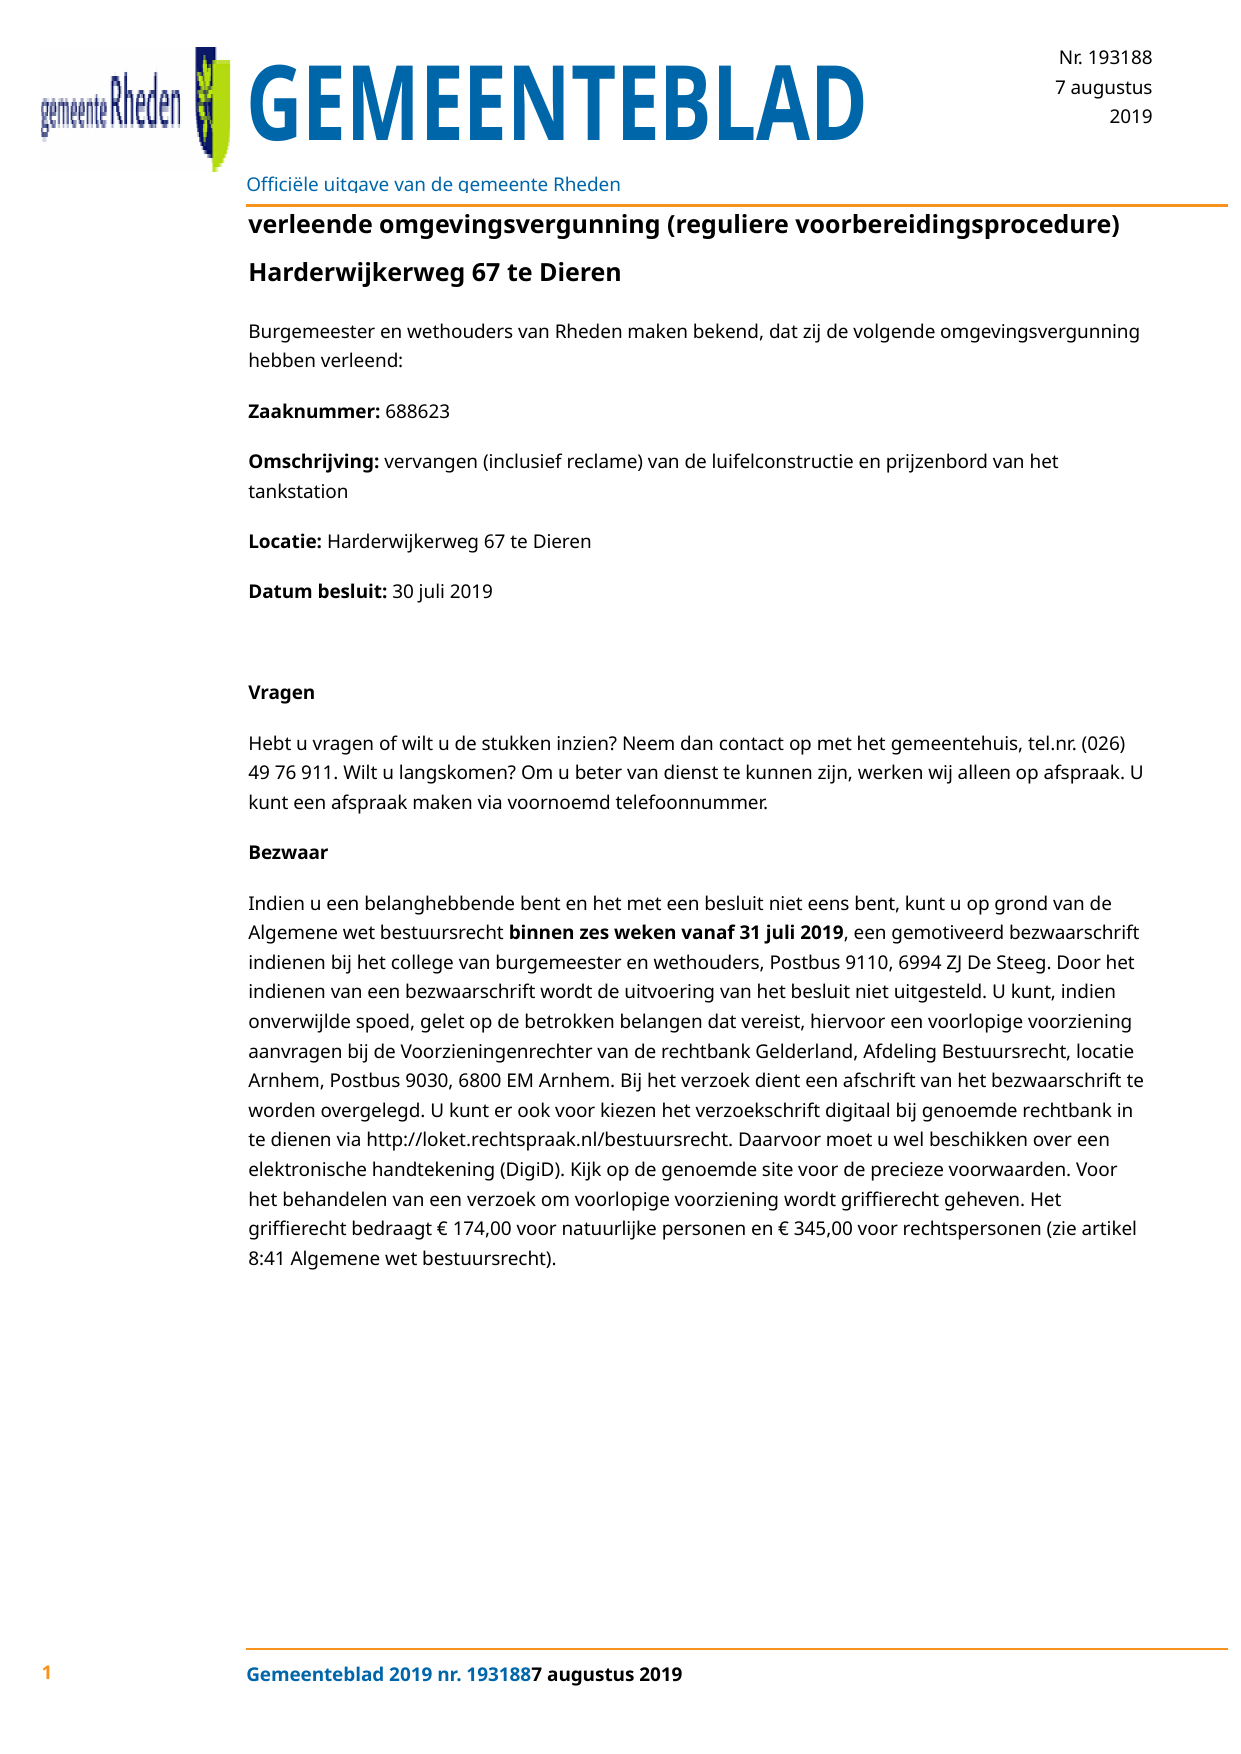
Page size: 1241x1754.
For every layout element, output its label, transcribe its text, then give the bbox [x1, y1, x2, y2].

text Burgemeester en wethouders van Rheden maken bekend, dat zij de volgende omgevingsvergunning hebben verleend: [248, 318, 1152, 373]
text Vragen [248, 679, 1152, 705]
text Locatie: Harderwijkerweg 67 te Dieren [248, 528, 1152, 554]
text verleende omgevingsvergunning (reguliere voorbereidingsprocedure) Harderwijkerweg 67 te Dieren [248, 207, 1152, 288]
text Datum besluit: 30 juli 2019 [248, 579, 1152, 604]
picture [41, 47, 231, 172]
text Bezwaar [248, 839, 1152, 865]
text Omschrijving: vervangen (inclusief reclame) van de luifelconstructie en prijzenbord van het tankstation [248, 448, 1152, 504]
text Indien u een belanghebbende bent en het met een besluit niet eens bent, kunt u op grond van de Algemene wet bestuursrecht binnen zes weken vanaf 31 juli 2019, een gemotiveerd bezwaarschrift indienen bij het college van burgemeester en wethouders, Postbus 9110, 6994 ZJ De Steeg. Door het indienen van een bezwaarschrift wordt de uitvoering van het besluit niet uitgesteld. U kunt, indien onverwijlde spoed, gelet op de betrokken belangen dat vereist, hiervoor een voorlopige voorziening aanvragen bij de Voorzieningenrechter van de rechtbank Gelderland, Afdeling Bestuursrecht, locatie Arnhem, Postbus 9030, 6800 EM Arnhem. Bij het verzoek dient een afschrift van het bezwaarschrift te worden overgelegd. U kunt er ook voor kiezen het verzoekschrift digitaal bij genoemde rechtbank in te dienen via http://loket.rechtspraak.nl/bestuursrecht. Daarvoor moet u wel beschikken over een elektronische handtekening (DigiD). Kijk op de genoemde site voor de precieze voorwaarden. Voor het behandelen van een verzoek om voorlopige voorziening wordt griffierecht geheven. Het griffierecht bedraagt € 174,00 voor natuurlijke personen en € 345,00 voor rechtspersonen (zie artikel 8:41 Algemene wet bestuursrecht). [248, 890, 1152, 1271]
text Zaaknummer: 688623 [248, 398, 1152, 424]
text Hebt u vragen of wilt u de stukken inzien? Neem dan contact op met het gemeentehuis, tel.nr. (026) 49 76 911. Wilt u langskomen? Om u beter van dienst te kunnen zijn, werken wij alleen op afspraak. U kunt een afspraak maken via voornoemd telefoonnummer. [248, 730, 1152, 815]
